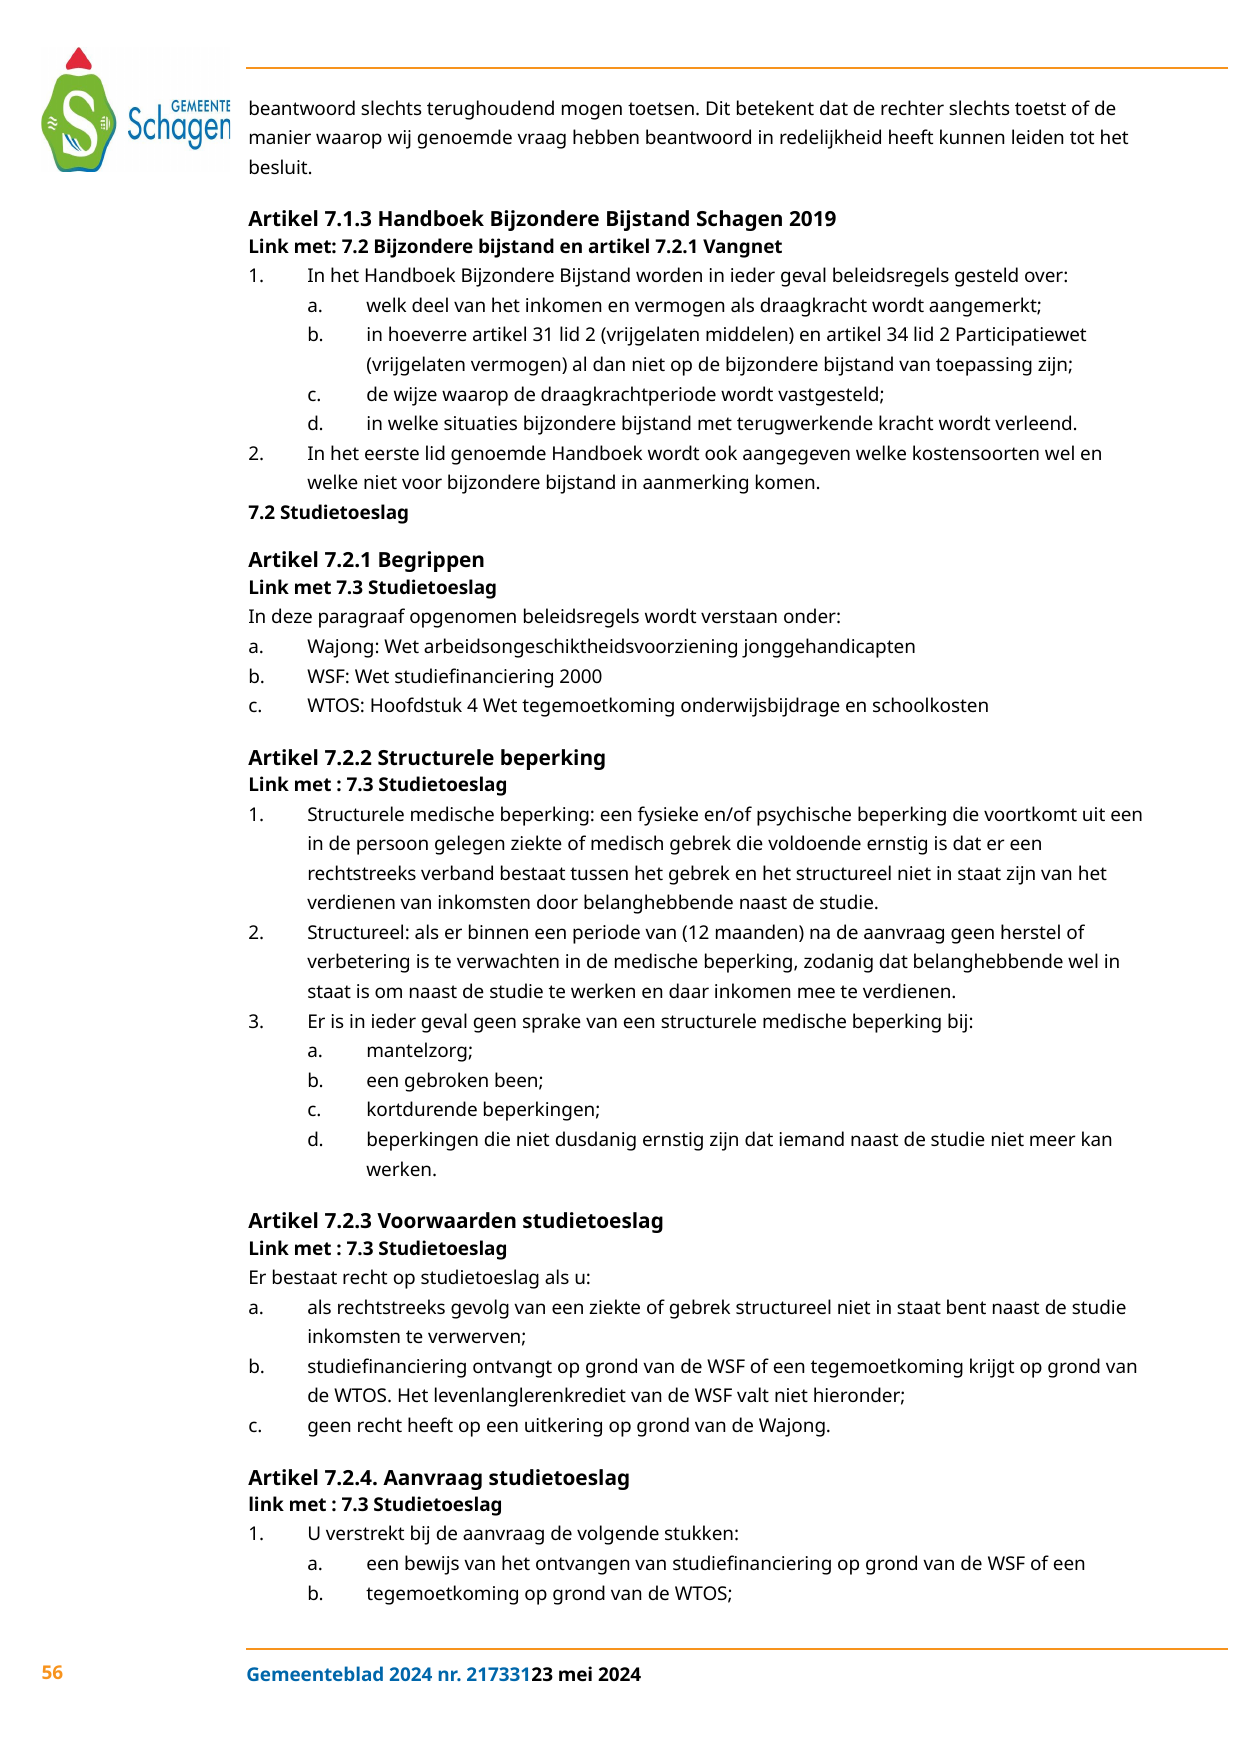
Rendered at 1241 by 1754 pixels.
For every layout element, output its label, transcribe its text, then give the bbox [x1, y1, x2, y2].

list In het Handboek Bijzondere Bijstand worden in ieder geval beleidsregels gesteld over: [248, 262, 1152, 288]
text Artikel 7.2.4. Aanvraag studietoeslag [248, 1463, 1152, 1491]
text Link met 7.3 Studietoeslag [248, 574, 1152, 600]
text Artikel 7.1.3 Handboek Bijzondere Bijstand Schagen 2019 [248, 204, 1152, 233]
list welk deel van het inkomen en vermogen als draagkracht wordt aangemerkt; [307, 292, 1152, 318]
list een gebroken been; [307, 1067, 1152, 1093]
list studiefinanciering ontvangt op grond van de WSF of een tegemoetkoming krijgt op grond van de WTOS. Het levenlanglerenkrediet van de WSF valt niet hieronder; [248, 1353, 1152, 1408]
text beantwoord slechts terughoudend mogen toetsen. Dit betekent dat de rechter slechts toetst of de manier waarop wij genoemde vraag hebben beantwoord in redelijkheid heeft kunnen leiden tot het besluit. [248, 95, 1152, 180]
list Structureel: als er binnen een periode van (12 maanden) na de aanvraag geen herstel of verbetering is te verwachten in de medische beperking, zodanig dat belanghebbende wel in staat is om naast de studie te werken en daar inkomen mee te verdienen. [248, 919, 1152, 1004]
list mantelzorg; [307, 1037, 1152, 1063]
list WSF: Wet studiefinanciering 2000 [248, 663, 1152, 688]
text Artikel 7.2.3 Voorwaarden studietoeslag [248, 1206, 1152, 1235]
text In deze paragraaf opgenomen beleidsregels wordt verstaan onder: [248, 604, 1152, 629]
list in welke situaties bijzondere bijstand met terugwerkende kracht wordt verleend. [307, 410, 1152, 436]
text Link met : 7.3 Studietoeslag [248, 771, 1152, 797]
list in hoeverre artikel 31 lid 2 (vrijgelaten middelen) en artikel 34 lid 2 Participatiewet (vrijgelaten vermogen) al dan niet op de bijzondere bijstand van toepassing zijn; [307, 322, 1152, 377]
picture [41, 47, 231, 172]
list een bewijs van het ontvangen van studiefinanciering op grond van de WSF of een [307, 1550, 1152, 1576]
list kortdurende beperkingen; [307, 1097, 1152, 1122]
list als rechtstreeks gevolg van een ziekte of gebrek structureel niet in staat bent naast de studie inkomsten te verwerven; [248, 1294, 1152, 1349]
list Er is in ieder geval geen sprake van een structurele medische beperking bij: [248, 1008, 1152, 1034]
list U verstrekt bij de aanvraag de volgende stukken: [248, 1521, 1152, 1546]
list tegemoetkoming op grond van de WTOS; [307, 1580, 1152, 1606]
text 7.2 Studietoeslag [248, 499, 1152, 525]
list Structurele medische beperking: een fysieke en/of psychische beperking die voortkomt uit een in de persoon gelegen ziekte of medisch gebrek die voldoende ernstig is dat er een rechtstreeks verband bestaat tussen het gebrek en het structureel niet in staat zijn van het verdienen van inkomsten door belanghebbende naast de studie. [248, 801, 1152, 915]
text Link met: 7.2 Bijzondere bijstand en artikel 7.2.1 Vangnet [248, 233, 1152, 258]
list geen recht heeft op een uitkering op grond van de Wajong. [248, 1412, 1152, 1438]
list In het eerste lid genoemde Handboek wordt ook aangegeven welke kostensoorten wel en welke niet voor bijzondere bijstand in aanmerking komen. [248, 440, 1152, 495]
list de wijze waarop de draagkrachtperiode wordt vastgesteld; [307, 381, 1152, 406]
list beperkingen die niet dusdanig ernstig zijn dat iemand naast de studie niet meer kan werken. [307, 1126, 1152, 1182]
text link met : 7.3 Studietoeslag [248, 1491, 1152, 1517]
text Er bestaat recht op studietoeslag als u: [248, 1264, 1152, 1290]
list Wajong: Wet arbeidsongeschiktheidsvoorziening jonggehandicapten [248, 633, 1152, 659]
text Artikel 7.2.1 Begrippen [248, 546, 1152, 574]
text Link met : 7.3 Studietoeslag [248, 1235, 1152, 1260]
text Artikel 7.2.2 Structurele beperking [248, 743, 1152, 771]
list WTOS: Hoofdstuk 4 Wet tegemoetkoming onderwijsbijdrage en schoolkosten [248, 692, 1152, 718]
